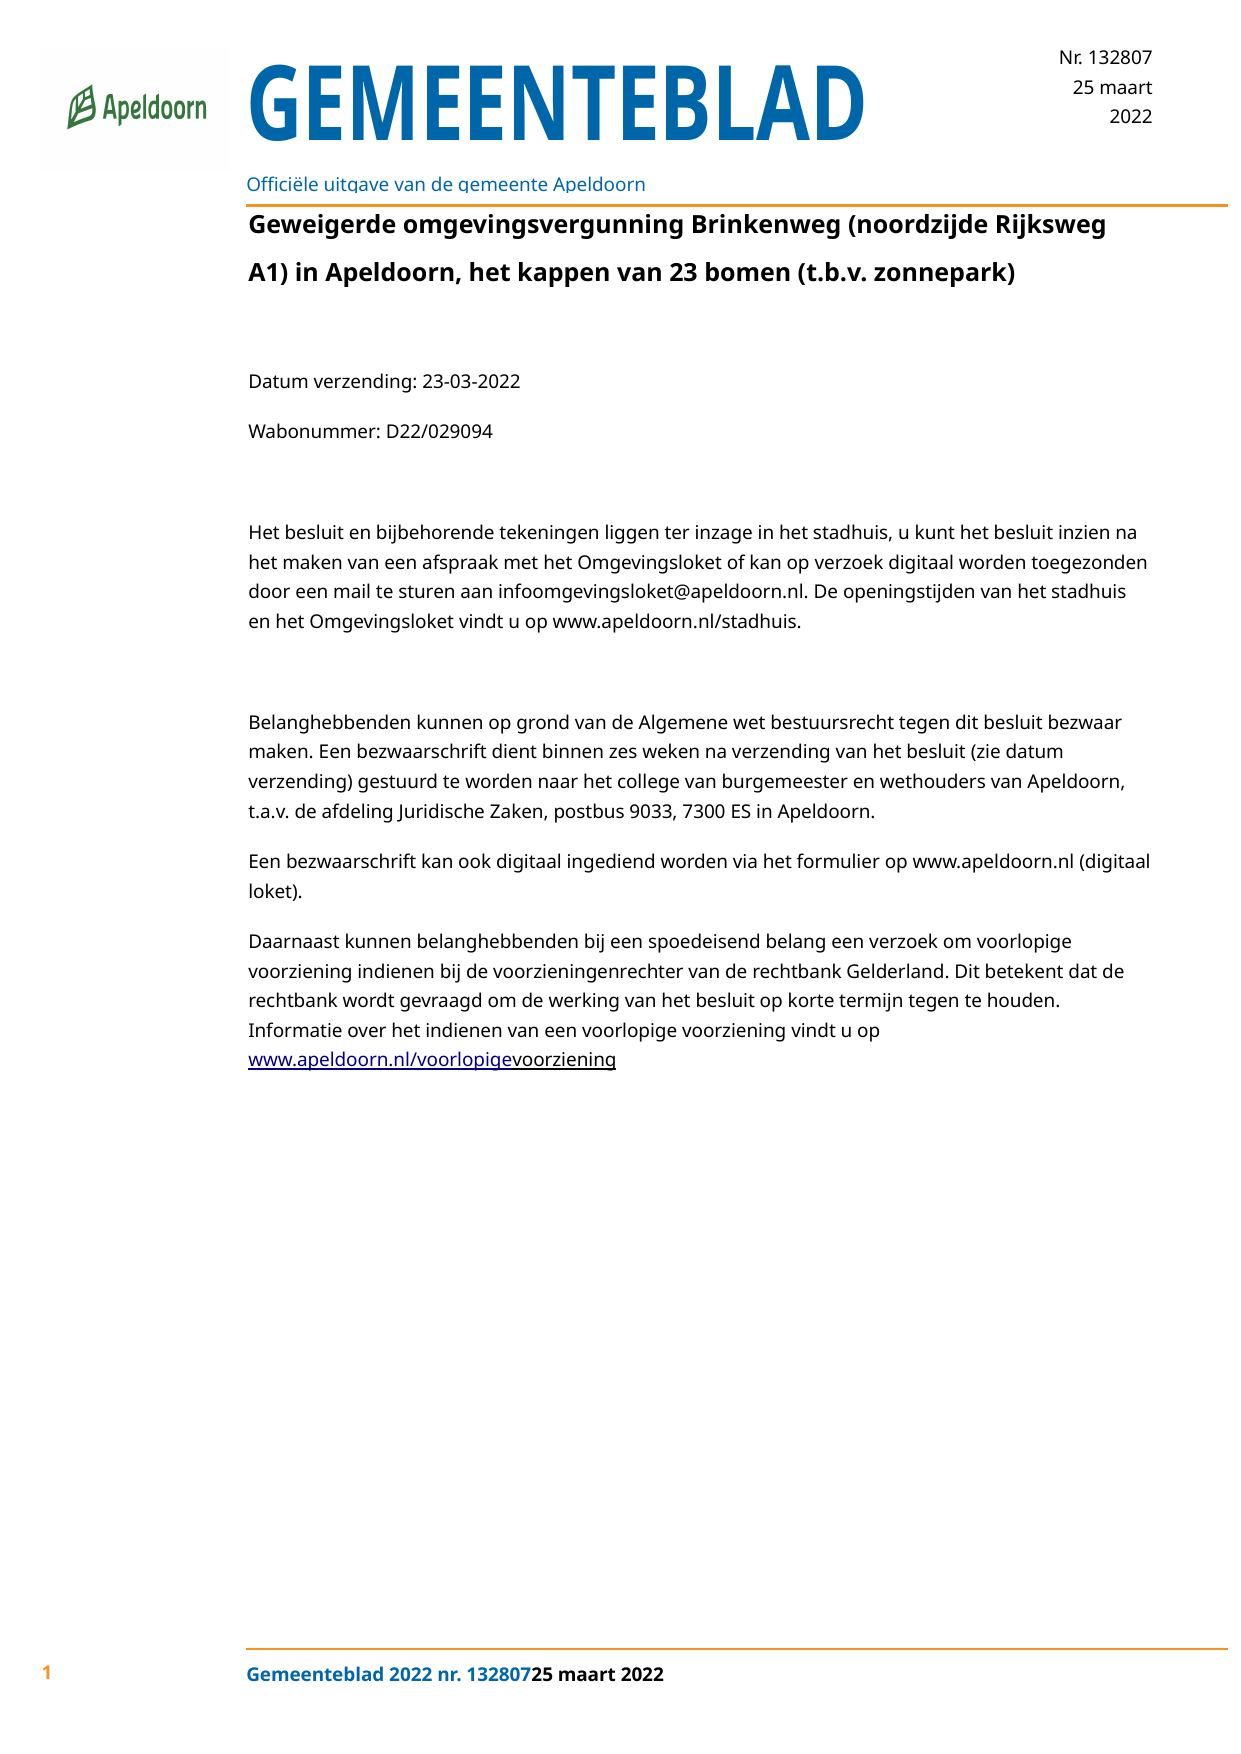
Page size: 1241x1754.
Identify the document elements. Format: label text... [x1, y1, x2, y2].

text Daarnaast kunnen belanghebbenden bij een spoedeisend belang een verzoek om voorlopige voorziening indienen bij de voorzieningenrechter van de rechtbank Gelderland. Dit betekent dat de rechtbank wordt gevraagd om de werking van het besluit op korte termijn tegen te houden. Informatie over het indienen van een voorlopige voorziening vindt u op www.apeldoorn.nl/voorlopigevoorziening [248, 928, 1152, 1072]
text Een bezwaarschrift kan ook digitaal ingediend worden via het formulier op www.apeldoorn.nl (digitaal loket). [248, 848, 1152, 904]
text Geweigerde omgevingsvergunning Brinkenweg (noordzijde Rijksweg A1) in Apeldoorn, het kappen van 23 bomen (t.b.v. zonnepark) [248, 207, 1152, 288]
text Belanghebbenden kunnen op grond van de Algemene wet bestuursrecht tegen dit besluit bezwaar maken. Een bezwaarschrift dient binnen zes weken na verzending van het besluit (zie datum verzending) gestuurd te worden naar het college van burgemeester en wethouders van Apeldoorn, t.a.v. de afdeling Juridische Zaken, postbus 9033, 7300 ES in Apeldoorn. [248, 709, 1152, 824]
picture [41, 47, 231, 172]
text Wabonummer: D22/029094 [248, 419, 1152, 444]
text Datum verzending: 23-03-2022 [248, 368, 1152, 394]
text Het besluit en bijbehorende tekeningen liggen ter inzage in het stadhuis, u kunt het besluit inzien na het maken van een afspraak met het Omgevingsloket of kan op verzoek digitaal worden toegezonden door een mail te sturen aan infoomgevingsloket@apeldoorn.nl. De openingstijden van het stadhuis en het Omgevingsloket vindt u op www.apeldoorn.nl/stadhuis. [248, 519, 1152, 634]
